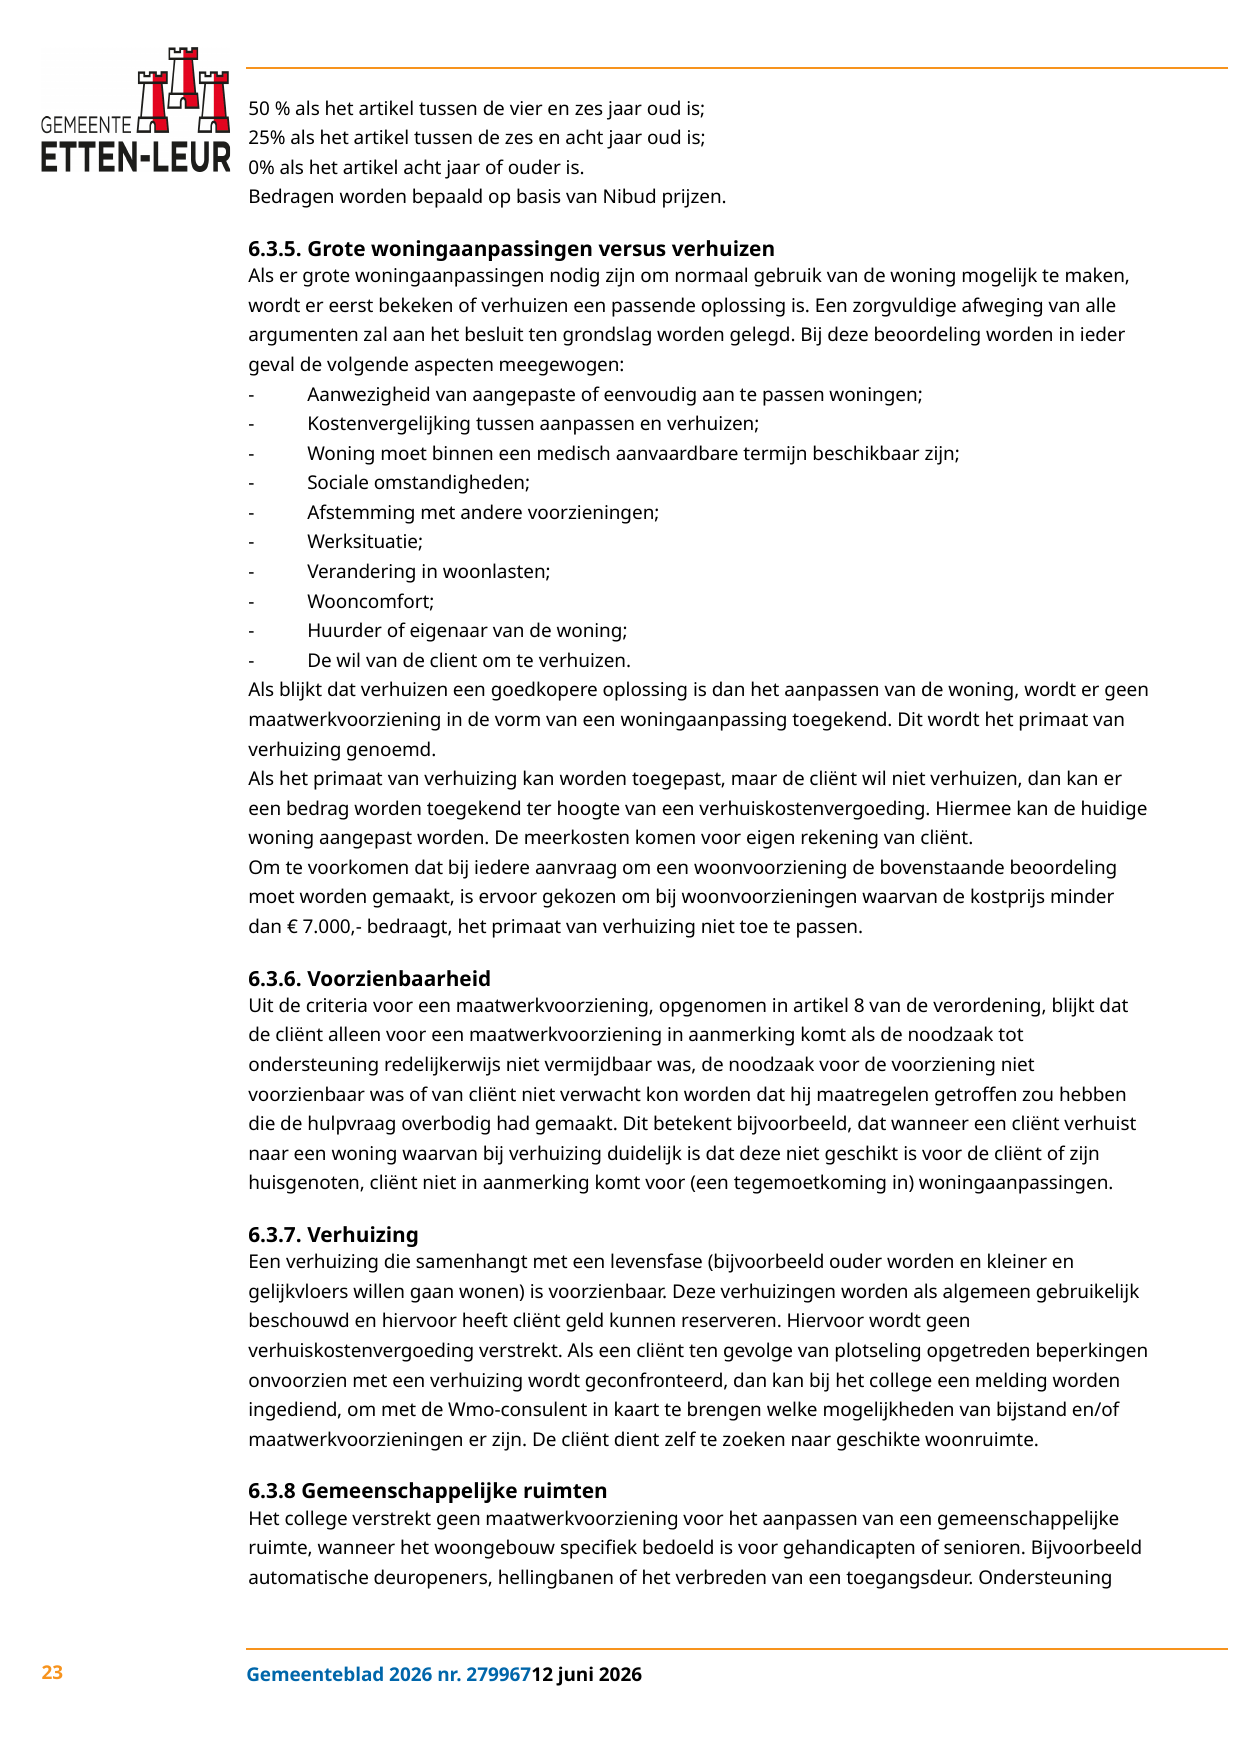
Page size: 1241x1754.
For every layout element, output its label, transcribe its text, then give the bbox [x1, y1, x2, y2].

text Bedragen worden bepaald op basis van Nibud prijzen. [248, 183, 1152, 209]
list Verandering in woonlasten; [248, 558, 1152, 584]
list Kostenvergelijking tussen aanpassen en verhuizen; [248, 410, 1152, 436]
list De wil van de client om te verhuizen. [248, 647, 1152, 673]
text 0% als het artikel acht jaar of ouder is. [248, 154, 1152, 180]
text Om te voorkomen dat bij iedere aanvraag om een woonvoorziening de bovenstaande beoordeling moet worden gemaakt, is ervoor gekozen om bij woonvoorzieningen waarvan de kostprijs minder dan € 7.000,- bedraagt, het primaat van verhuizing niet toe te passen. [248, 854, 1152, 939]
list Sociale omstandigheden; [248, 469, 1152, 495]
list Wooncomfort; [248, 588, 1152, 613]
text Als er grote woningaanpassingen nodig zijn om normaal gebruik van de woning mogelijk te maken, wordt er eerst bekeken of verhuizen een passende oplossing is. Een zorgvuldige afweging van alle argumenten zal aan het besluit ten grondslag worden gelegd. Bij deze beoordeling worden in ieder geval de volgende aspecten meegewogen: [248, 262, 1152, 377]
list Aanwezigheid van aangepaste of eenvoudig aan te passen woningen; [248, 381, 1152, 406]
text 6.3.5. Grote woningaanpassingen versus verhuizen [248, 234, 1152, 262]
text Als blijkt dat verhuizen een goedkopere oplossing is dan het aanpassen van de woning, wordt er geen maatwerkvoorziening in de vorm van een woningaanpassing toegekend. Dit wordt het primaat van verhuizing genoemd. [248, 677, 1152, 761]
list Huurder of eigenaar van de woning; [248, 617, 1152, 643]
text Uit de criteria voor een maatwerkvoorziening, opgenomen in artikel 8 van de verordening, blijkt dat de cliënt alleen voor een maatwerkvoorziening in aanmerking komt als de noodzaak tot ondersteuning redelijkerwijs niet vermijdbaar was, de noodzaak voor de voorziening niet voorzienbaar was of van cliënt niet verwacht kon worden dat hij maatregelen getroffen zou hebben die de hulpvraag overbodig had gemaakt. Dit betekent bijvoorbeeld, dat wanneer een cliënt verhuist naar een woning waarvan bij verhuizing duidelijk is dat deze niet geschikt is voor de cliënt of zijn huisgenoten, cliënt niet in aanmerking komt voor (een tegemoetkoming in) woningaanpassingen. [248, 992, 1152, 1195]
list Werksituatie; [248, 529, 1152, 554]
text Het college verstrekt geen maatwerkvoorziening voor het aanpassen van een gemeenschappelijke ruimte, wanneer het woongebouw specifiek bedoeld is voor gehandicapten of senioren. Bijvoorbeeld automatische deuropeners, hellingbanen of het verbreden van een toegangsdeur. Ondersteuning [248, 1505, 1152, 1590]
text 25% als het artikel tussen de zes en acht jaar oud is; [248, 124, 1152, 150]
text 6.3.7. Verhuizing [248, 1220, 1152, 1248]
text 50 % als het artikel tussen de vier en zes jaar oud is; [248, 95, 1152, 121]
picture [41, 47, 231, 172]
list Woning moet binnen een medisch aanvaardbare termijn beschikbaar zijn; [248, 440, 1152, 466]
text 6.3.6. Voorzienbaarheid [248, 964, 1152, 992]
text Een verhuizing die samenhangt met een levensfase (bijvoorbeeld ouder worden en kleiner en gelijkvloers willen gaan wonen) is voorzienbaar. Deze verhuizingen worden als algemeen gebruikelijk beschouwd en hiervoor heeft cliënt geld kunnen reserveren. Hiervoor wordt geen verhuiskostenvergoeding verstrekt. Als een cliënt ten gevolge van plotseling opgetreden beperkingen onvoorzien met een verhuizing wordt geconfronteerd, dan kan bij het college een melding worden ingediend, om met de Wmo-consulent in kaart te brengen welke mogelijkheden van bijstand en/of maatwerkvoorzieningen er zijn. De cliënt dient zelf te zoeken naar geschikte woonruimte. [248, 1248, 1152, 1452]
text Als het primaat van verhuizing kan worden toegepast, maar de cliënt wil niet verhuizen, dan kan er een bedrag worden toegekend ter hoogte van een verhuiskostenvergoeding. Hiermee kan de huidige woning aangepast worden. De meerkosten komen voor eigen rekening van cliënt. [248, 765, 1152, 850]
list Afstemming met andere voorzieningen; [248, 499, 1152, 525]
text 6.3.8 Gemeenschappelijke ruimten [248, 1476, 1152, 1505]
